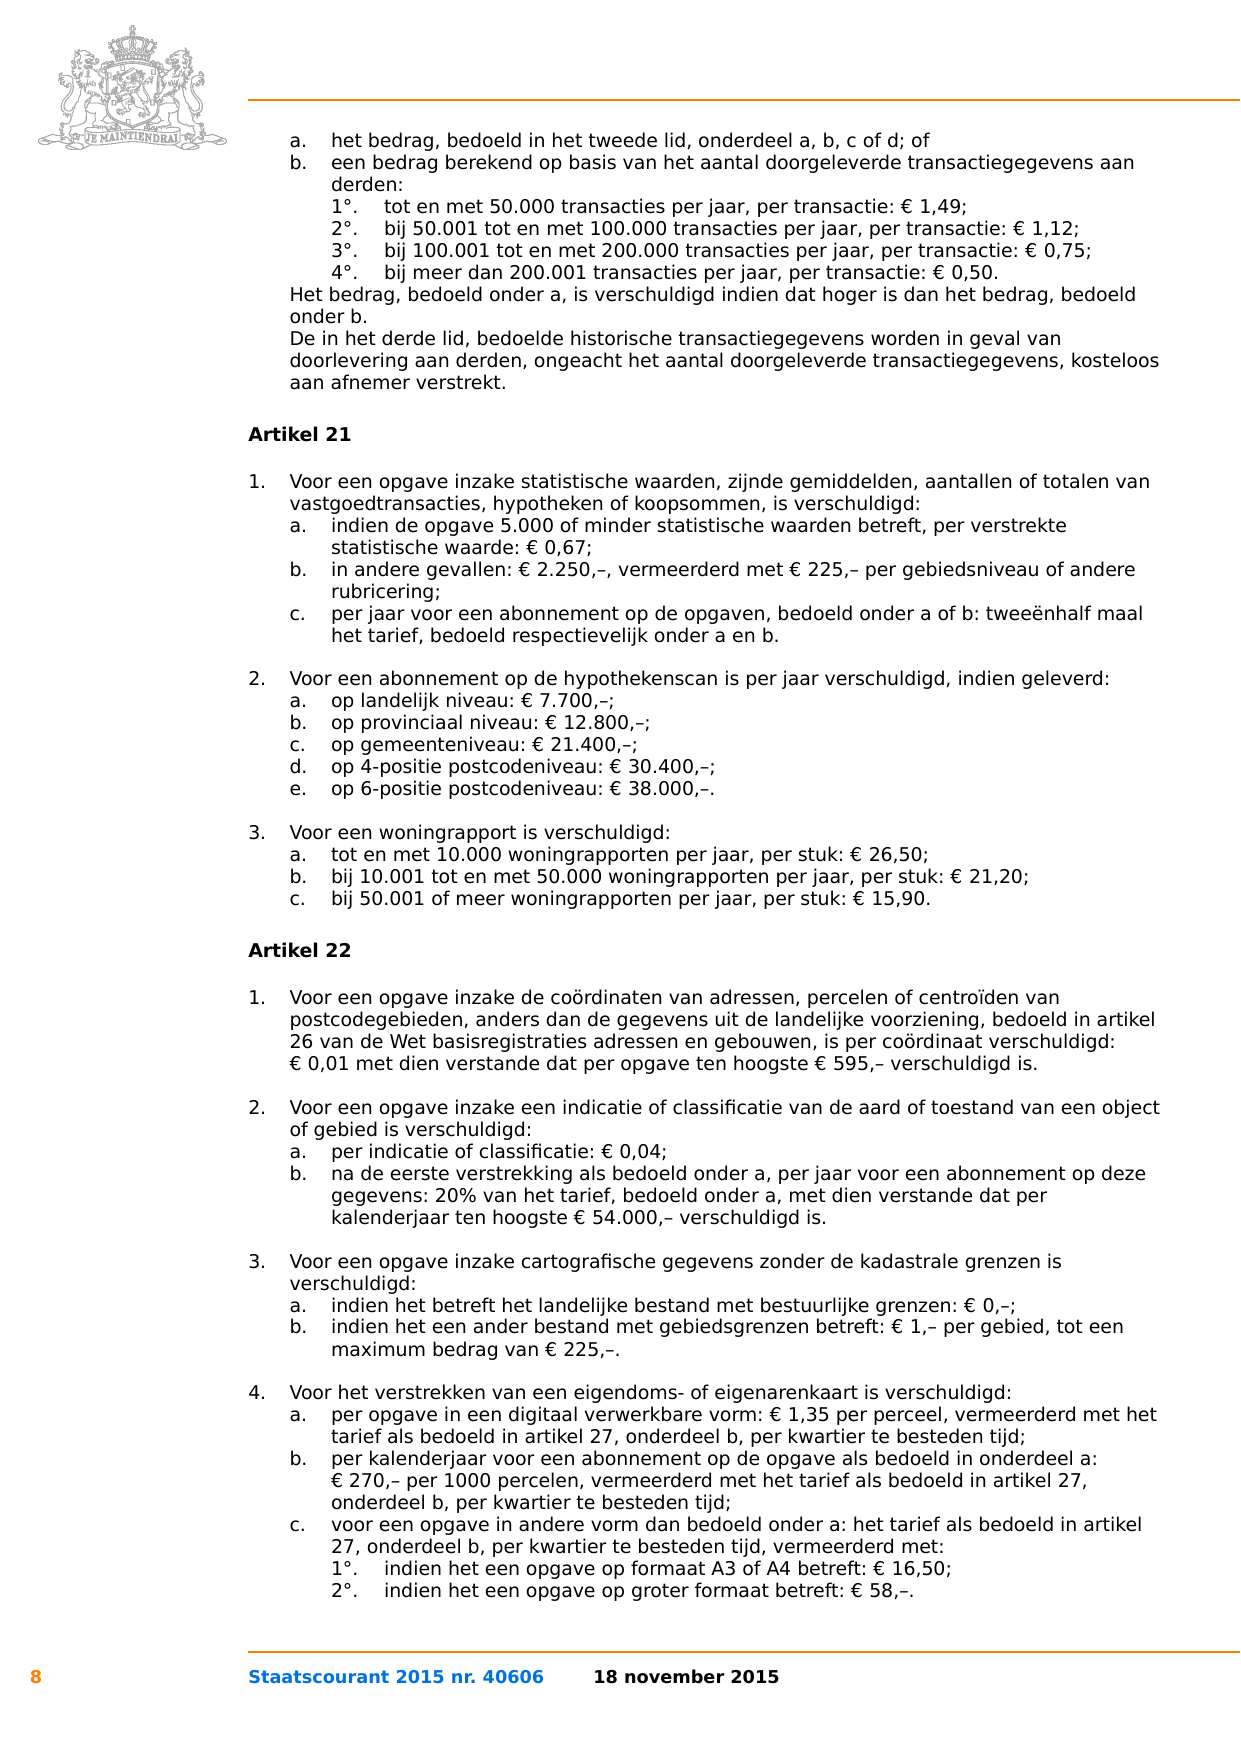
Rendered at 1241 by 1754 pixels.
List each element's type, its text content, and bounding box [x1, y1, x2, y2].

text b. een bedrag berekend op basis van het aantal doorgeleverde transactiegegevens aan derden: [289, 152, 1163, 196]
text 3. Voor een woningrapport is verschuldigd: [248, 822, 1163, 844]
text Het bedrag, bedoeld onder a, is verschuldigd indien dat hoger is dan het bedrag, bedoeld onder b. [289, 284, 1163, 328]
text 3°. bij 100.001 tot en met 200.000 transacties per jaar, per transactie: € 0,75; [331, 240, 1163, 262]
text 1°. tot en met 50.000 transacties per jaar, per transactie: € 1,49; [331, 196, 1163, 218]
text a. tot en met 10.000 woningrapporten per jaar, per stuk: € 26,50; [289, 844, 1163, 866]
text 2°. bij 50.001 tot en met 100.000 transacties per jaar, per transactie: € 1,12; [331, 218, 1163, 240]
text a. indien het betreft het landelijke bestand met bestuurlijke grenzen: € 0,–; [289, 1294, 1163, 1316]
text c. per jaar voor een abonnement op de opgaven, bedoeld onder a of b: tweeënhalf maal het tarief, bedoeld respectievelijk onder a en b. [289, 602, 1163, 646]
subtitle Artikel 22 [248, 940, 1163, 962]
text b. indien het een ander bestand met gebiedsgrenzen betreft: € 1,– per gebied, tot een maximum bedrag van € 225,–. [289, 1316, 1163, 1360]
text b. per kalenderjaar voor een abonnement op de opgave als bedoeld in onderdeel a: € 270,– per 1000 percelen, vermeerderd met het tarief als bedoeld in artikel 27, onderdeel b, per kwartier te besteden tijd; [289, 1448, 1163, 1514]
text b. op provinciaal niveau: € 12.800,–; [289, 712, 1163, 734]
text 1. Voor een opgave inzake statistische waarden, zijnde gemiddelden, aantallen of totalen van vastgoedtransacties, hypotheken of koopsommen, is verschuldigd: [248, 471, 1163, 514]
text c. bij 50.001 of meer woningrapporten per jaar, per stuk: € 15,90. [289, 888, 1163, 910]
text a. per opgave in een digitaal verwerkbare vorm: € 1,35 per perceel, vermeerderd met het tarief als bedoeld in artikel 27, onderdeel b, per kwartier te besteden tijd; [289, 1404, 1163, 1448]
text c. voor een opgave in andere vorm dan bedoeld onder a: het tarief als bedoeld in artikel 27, onderdeel b, per kwartier te besteden tijd, vermeerderd met: [289, 1514, 1163, 1558]
text a. per indicatie of classificatie: € 0,04; [289, 1141, 1163, 1163]
text 2°. indien het een opgave op groter formaat betreft: € 58,–. [331, 1580, 1163, 1602]
picture [38, 25, 227, 150]
subtitle Artikel 21 [248, 424, 1163, 446]
text e. op 6-positie postcodeniveau: € 38.000,–. [289, 778, 1163, 800]
text 3. Voor een opgave inzake cartografische gegevens zonder de kadastrale grenzen is verschuldigd: [248, 1251, 1163, 1294]
text 4. Voor het verstrekken van een eigendoms- of eigenarenkaart is verschuldigd: [248, 1382, 1163, 1404]
text 2. Voor een opgave inzake een indicatie of classificatie van de aard of toestand van een object of gebied is verschuldigd: [248, 1097, 1163, 1141]
text 1°. indien het een opgave op formaat A3 of A4 betreft: € 16,50; [331, 1558, 1163, 1580]
text a. indien de opgave 5.000 of minder statistische waarden betreft, per verstrekte statistische waarde: € 0,67; [289, 514, 1163, 558]
text a. het bedrag, bedoeld in het tweede lid, onderdeel a, b, c of d; of [289, 130, 1163, 152]
text 1. Voor een opgave inzake de coördinaten van adressen, percelen of centroïden van postcodegebieden, anders dan de gegevens uit de landelijke voorziening, bedoeld in artikel 26 van de Wet basisregistraties adressen en gebouwen, is per coördinaat verschuldigd: € 0,01 met dien verstande dat per opgave ten hoogste € 595,– verschuldigd is. [248, 987, 1163, 1075]
text a. op landelijk niveau: € 7.700,–; [289, 690, 1163, 712]
text c. op gemeenteniveau: € 21.400,–; [289, 734, 1163, 756]
text b. bij 10.001 tot en met 50.000 woningrapporten per jaar, per stuk: € 21,20; [289, 866, 1163, 888]
text b. na de eerste verstrekking als bedoeld onder a, per jaar voor een abonnement op deze gegevens: 20% van het tarief, bedoeld onder a, met dien verstande dat per kalenderjaar ten hoogste € 54.000,– verschuldigd is. [289, 1163, 1163, 1229]
text 2. Voor een abonnement op de hypothekenscan is per jaar verschuldigd, indien geleverd: [248, 668, 1163, 690]
text 4°. bij meer dan 200.001 transacties per jaar, per transactie: € 0,50. [331, 262, 1163, 284]
text d. op 4-positie postcodeniveau: € 30.400,–; [289, 756, 1163, 778]
text b. in andere gevallen: € 2.250,–, vermeerderd met € 225,– per gebiedsniveau of andere rubricering; [289, 558, 1163, 602]
text De in het derde lid, bedoelde historische transactiegegevens worden in geval van doorlevering aan derden, ongeacht het aantal doorgeleverde transactiegegevens, kosteloos aan afnemer verstrekt. [289, 328, 1163, 394]
